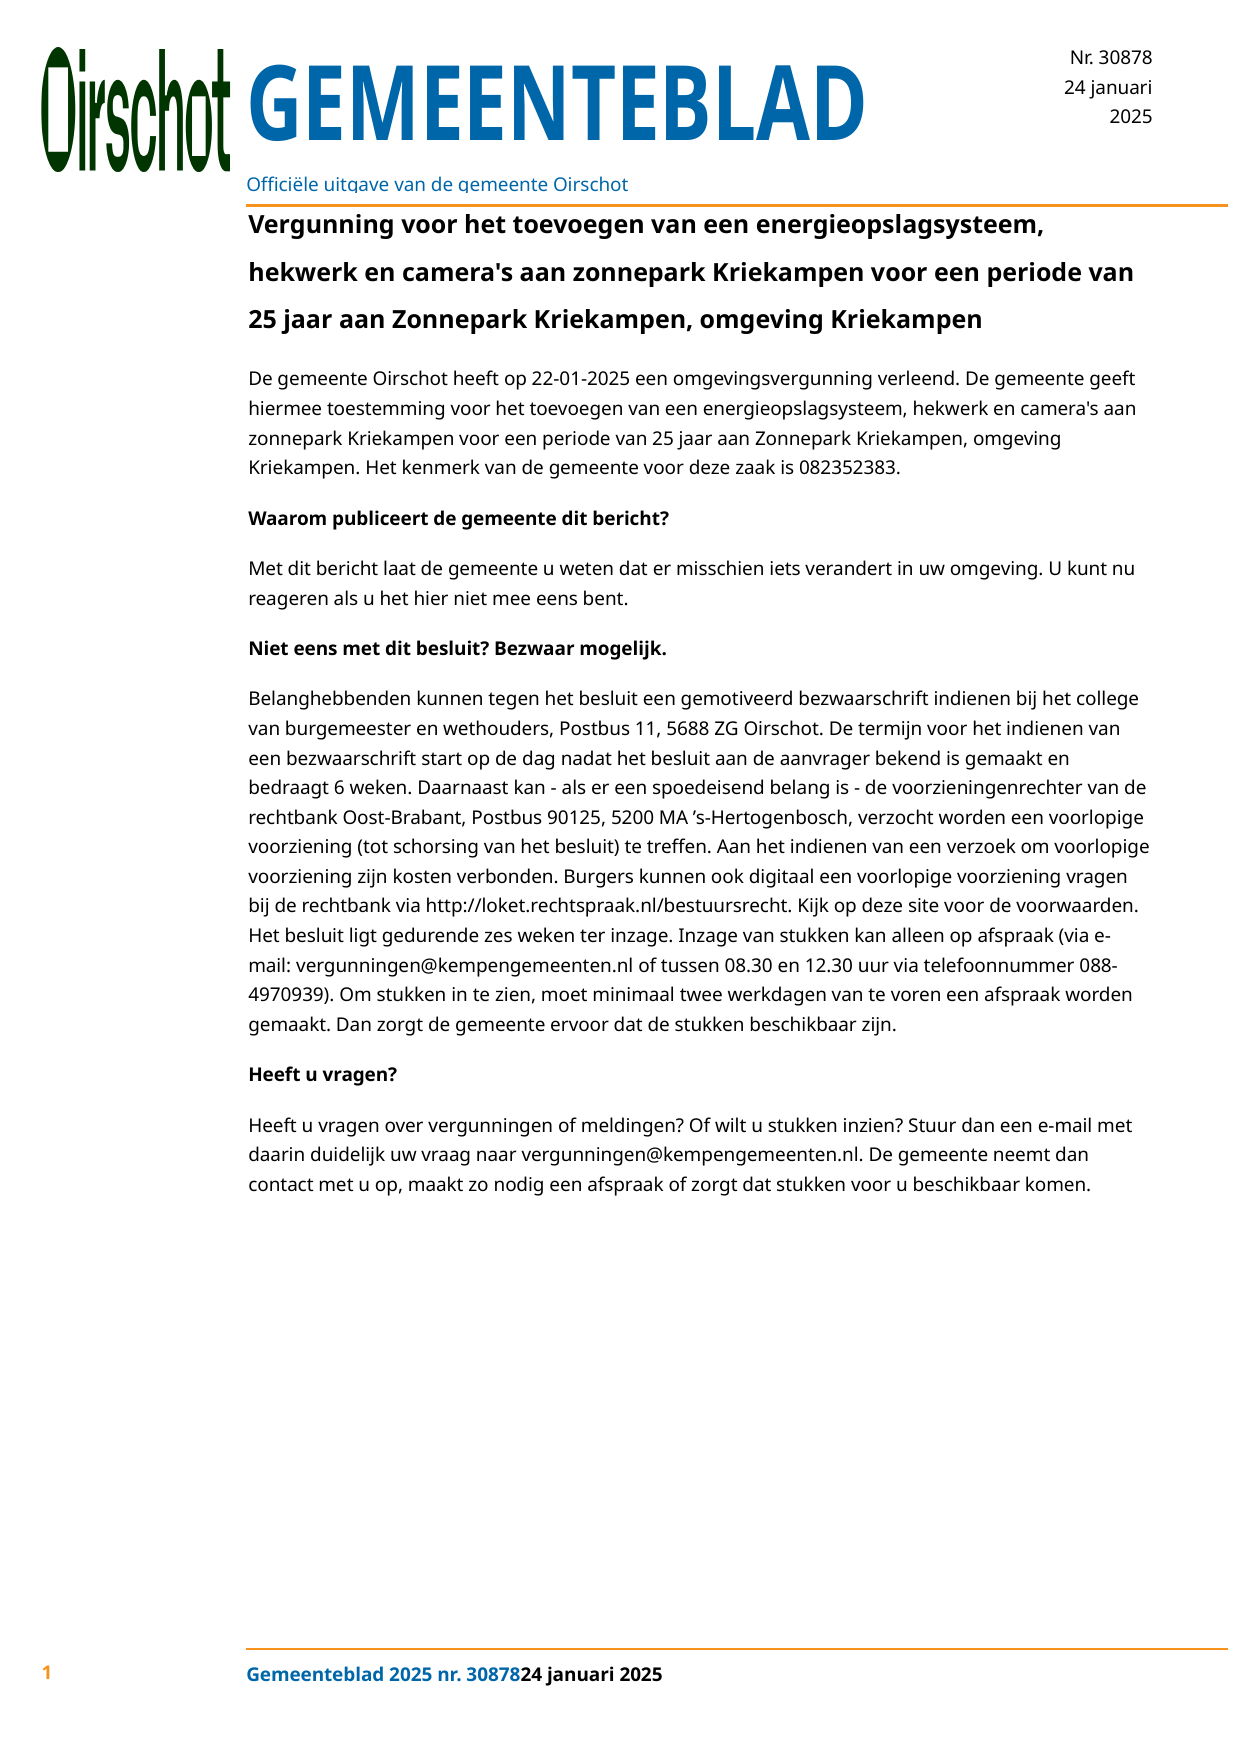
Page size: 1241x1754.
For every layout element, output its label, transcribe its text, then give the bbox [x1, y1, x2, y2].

text Met dit bericht laat de gemeente u weten dat er misschien iets verandert in uw omgeving. U kunt nu reageren als u het hier niet mee eens bent. [248, 555, 1152, 610]
picture [41, 47, 231, 172]
text Waarom publiceert de gemeente dit bericht? [248, 505, 1152, 530]
text Heeft u vragen? [248, 1061, 1152, 1087]
text Niet eens met dit besluit? Bezwaar mogelijk. [248, 635, 1152, 661]
text Heeft u vragen over vergunningen of meldingen? Of wilt u stukken inzien? Stuur dan een e-mail met daarin duidelijk uw vraag naar vergunningen@kempengemeenten.nl. De gemeente neemt dan contact met u op, maakt zo nodig een afspraak of zorgt dat stukken voor u beschikbaar komen. [248, 1112, 1152, 1197]
text De gemeente Oirschot heeft op 22-01-2025 een omgevingsvergunning verleend. De gemeente geeft hiermee toestemming voor het toevoegen van een energieopslagsysteem, hekwerk en camera's aan zonnepark Kriekampen voor een periode van 25 jaar aan Zonnepark Kriekampen, omgeving Kriekampen. Het kenmerk van de gemeente voor deze zaak is 082352383. [248, 366, 1152, 480]
text Vergunning voor het toevoegen van een energieopslagsysteem, hekwerk en camera's aan zonnepark Kriekampen voor een periode van 25 jaar aan Zonnepark Kriekampen, omgeving Kriekampen [248, 207, 1152, 336]
text Belanghebbenden kunnen tegen het besluit een gemotiveerd bezwaarschrift indienen bij het college van burgemeester en wethouders, Postbus 11, 5688 ZG Oirschot. De termijn voor het indienen van een bezwaarschrift start op de dag nadat het besluit aan de aanvrager bekend is gemaakt en bedraagt 6 weken. Daarnaast kan - als er een spoedeisend belang is - de voorzieningenrechter van de rechtbank Oost-Brabant, Postbus 90125, 5200 MA ’s-Hertogenbosch, verzocht worden een voorlopige voorziening (tot schorsing van het besluit) te treffen. Aan het indienen van een verzoek om voorlopige voorziening zijn kosten verbonden. Burgers kunnen ook digitaal een voorlopige voorziening vragen bij de rechtbank via http://loket.rechtspraak.nl/bestuursrecht. Kijk op deze site voor de voorwaarden. Het besluit ligt gedurende zes weken ter inzage. Inzage van stukken kan alleen op afspraak (via e-mail: vergunningen@kempengemeenten.nl of tussen 08.30 en 12.30 uur via telefoonnummer 088-4970939). Om stukken in te zien, moet minimaal twee werkdagen van te voren een afspraak worden gemaakt. Dan zorgt de gemeente ervoor dat de stukken beschikbaar zijn. [248, 686, 1152, 1037]
